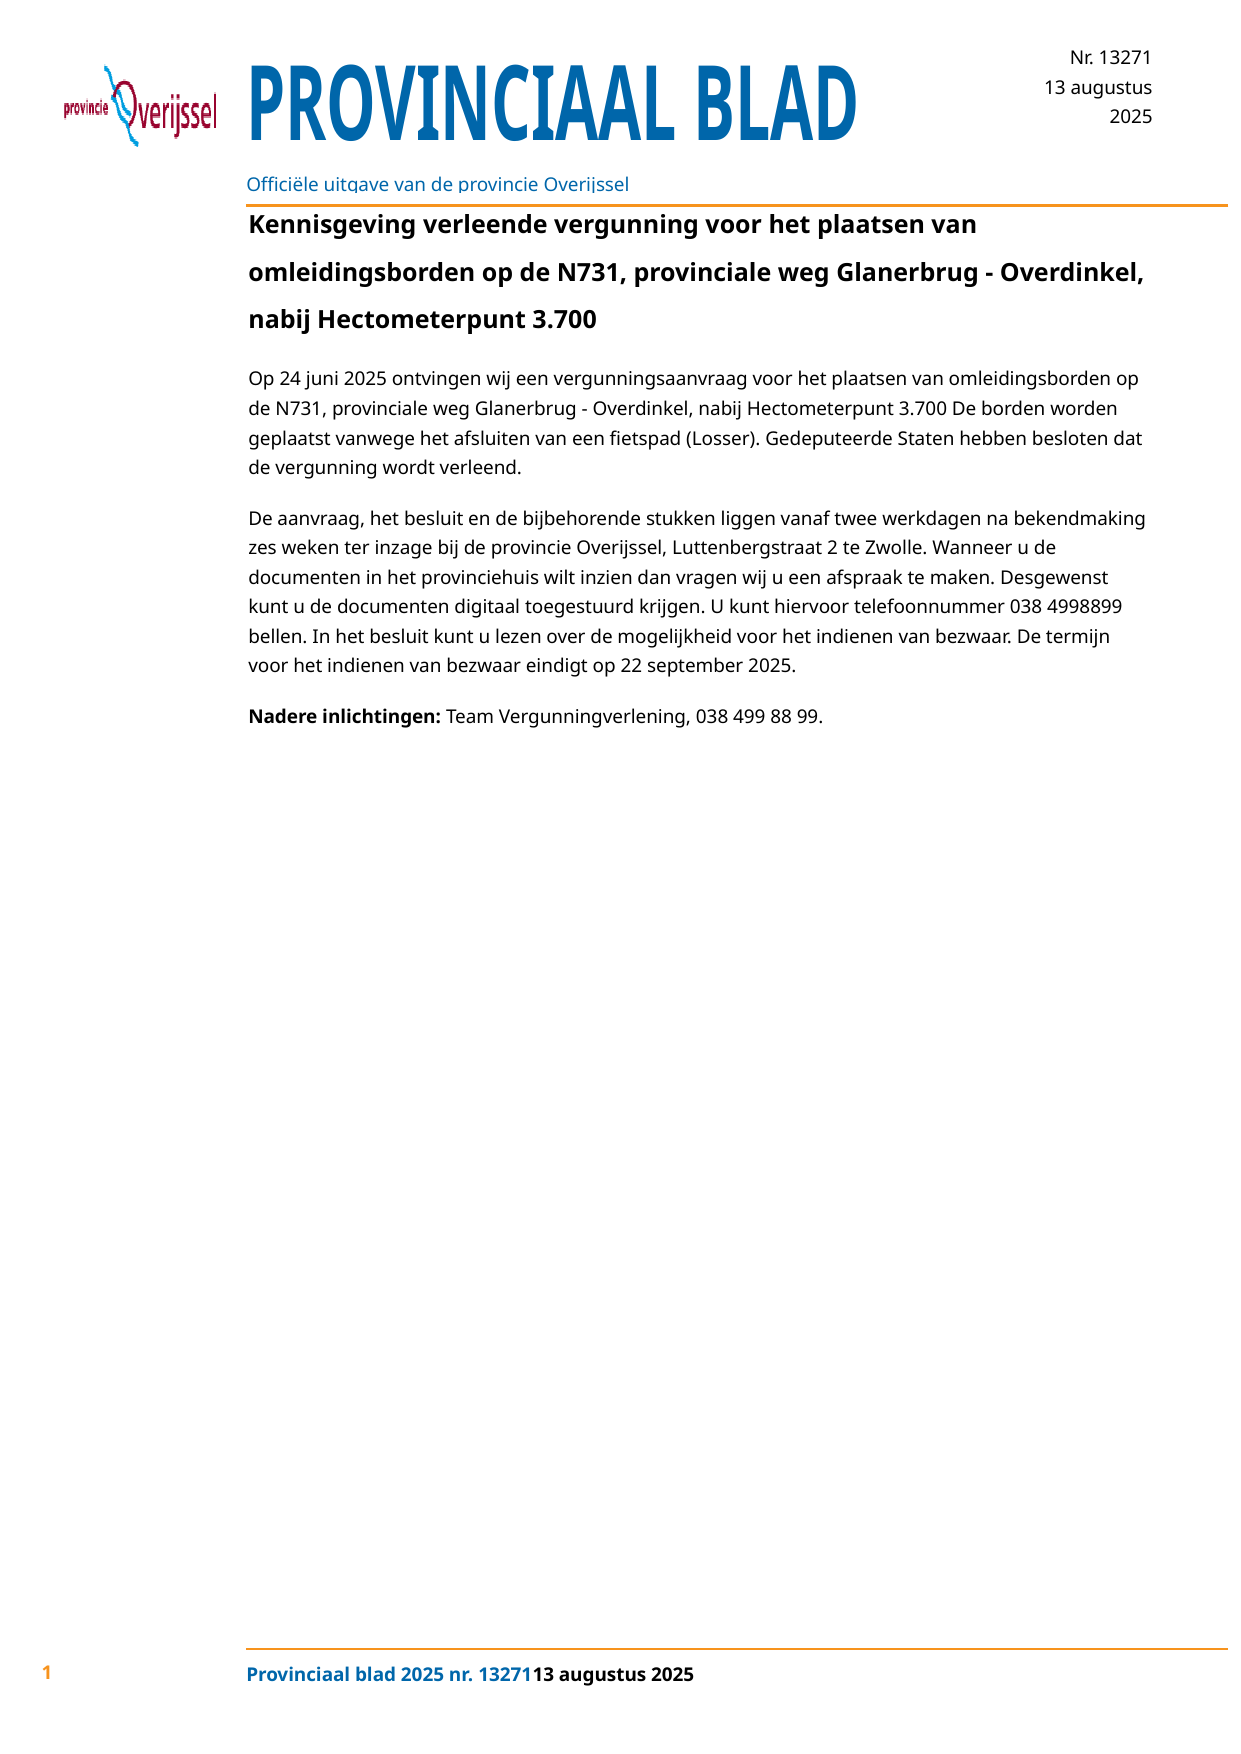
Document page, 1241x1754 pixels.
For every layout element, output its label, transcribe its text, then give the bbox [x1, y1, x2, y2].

text Kennisgeving verleende vergunning voor het plaatsen van omleidingsborden op de N731, provinciale weg Glanerbrug - Overdinkel, nabij Hectometerpunt 3.700 [248, 207, 1152, 336]
picture [41, 47, 231, 172]
text Nadere inlichtingen: Team Vergunningverlening, 038 499 88 99. [248, 703, 1152, 729]
text Op 24 juni 2025 ontvingen wij een vergunningsaanvraag voor het plaatsen van omleidingsborden op de N731, provinciale weg Glanerbrug - Overdinkel, nabij Hectometerpunt 3.700 De borden worden geplaatst vanwege het afsluiten van een fietspad (Losser). Gedeputeerde Staten hebben besloten dat de vergunning wordt verleend. [248, 366, 1152, 480]
text De aanvraag, het besluit en de bijbehorende stukken liggen vanaf twee werkdagen na bekendmaking zes weken ter inzage bij de provincie Overijssel, Luttenbergstraat 2 te Zwolle. Wanneer u de documenten in het provinciehuis wilt inzien dan vragen wij u een afspraak te maken. Desgewenst kunt u de documenten digitaal toegestuurd krijgen. U kunt hiervoor telefoonnummer 038 4998899 bellen. In het besluit kunt u lezen over de mogelijkheid voor het indienen van bezwaar. De termijn voor het indienen van bezwaar eindigt op 22 september 2025. [248, 505, 1152, 678]
